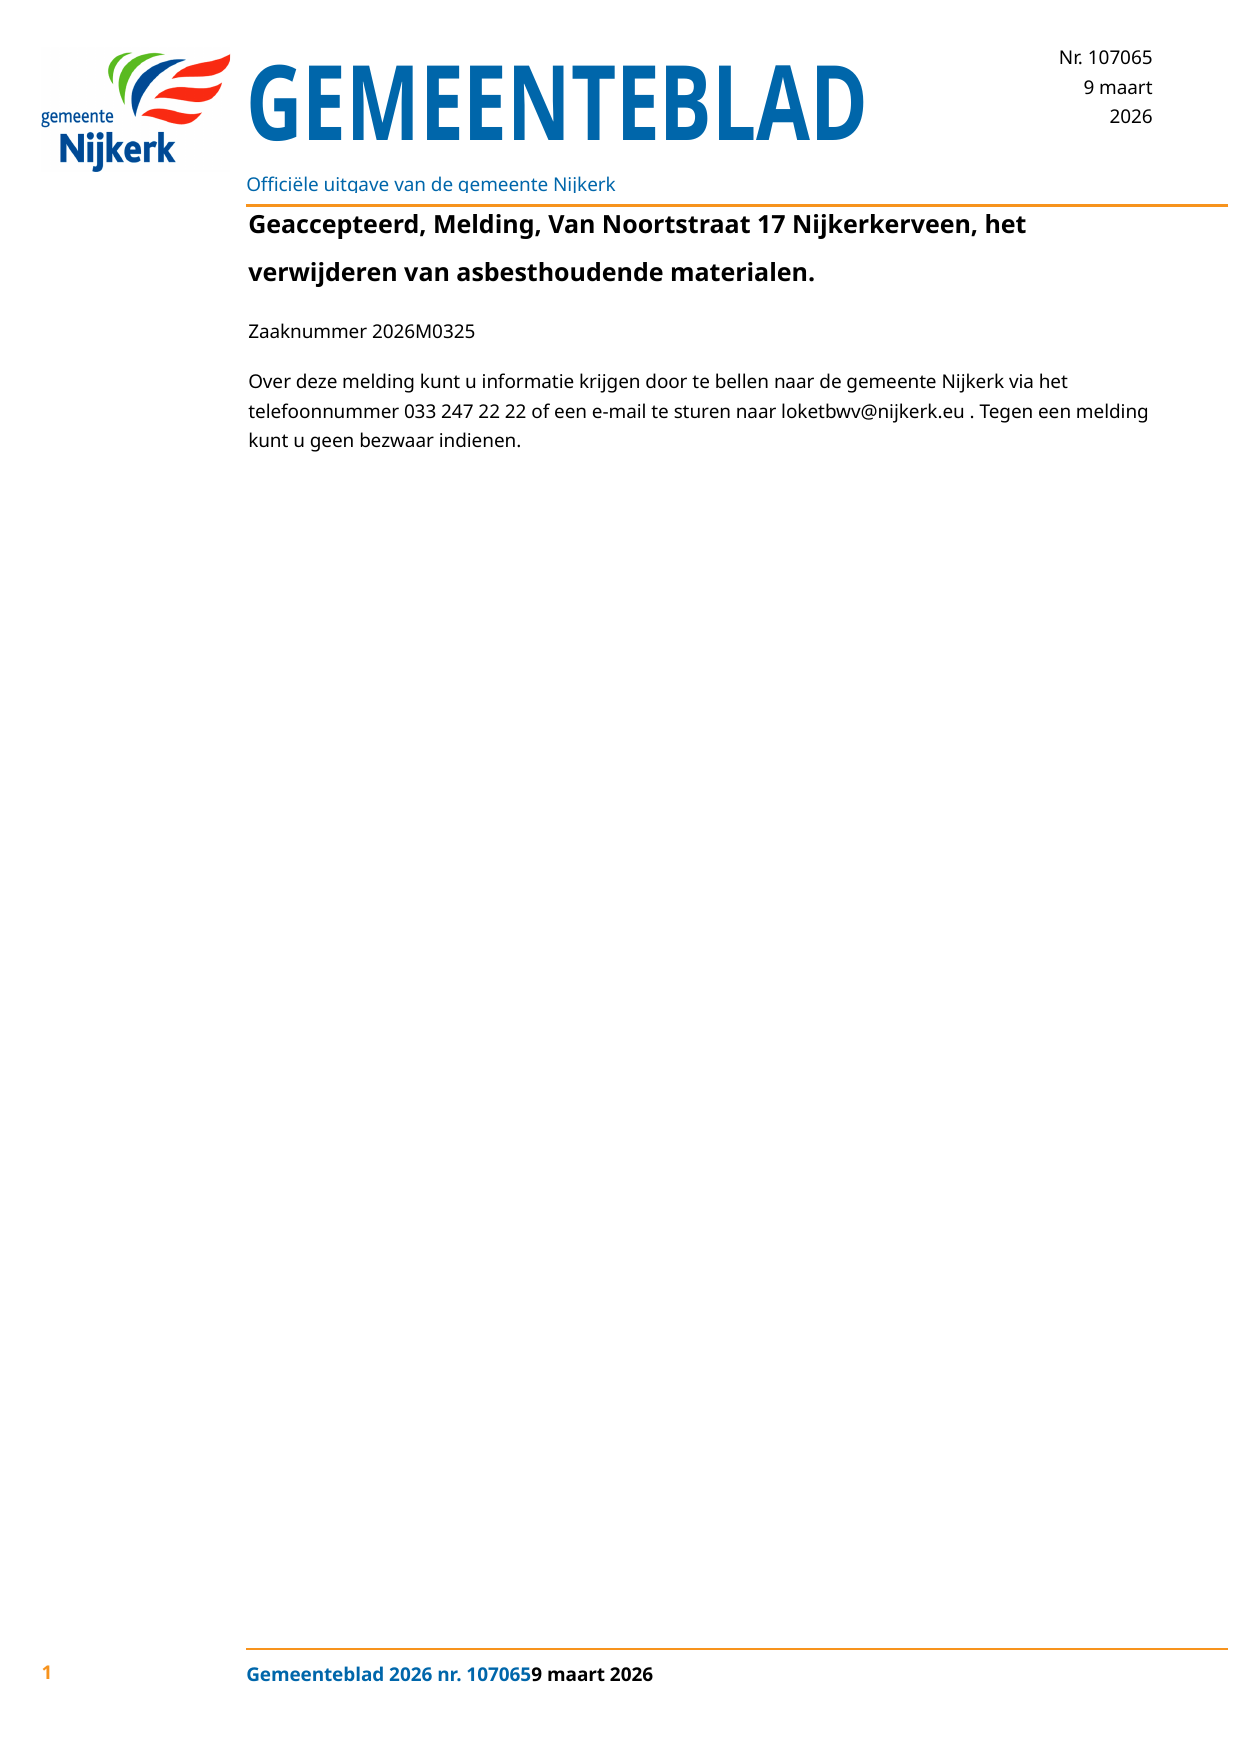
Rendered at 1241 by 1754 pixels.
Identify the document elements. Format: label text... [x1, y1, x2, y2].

text Zaaknummer 2026M0325 [248, 318, 1152, 344]
picture [41, 47, 231, 172]
text Geaccepteerd, Melding, Van Noortstraat 17 Nijkerkerveen, het verwijderen van asbesthoudende materialen. [248, 207, 1152, 288]
text Over deze melding kunt u informatie krijgen door te bellen naar de gemeente Nijkerk via het telefoonnummer 033 247 22 22 of een e-mail te sturen naar loketbwv@nijkerk.eu . Tegen een melding kunt u geen bezwaar indienen. [248, 368, 1152, 453]
